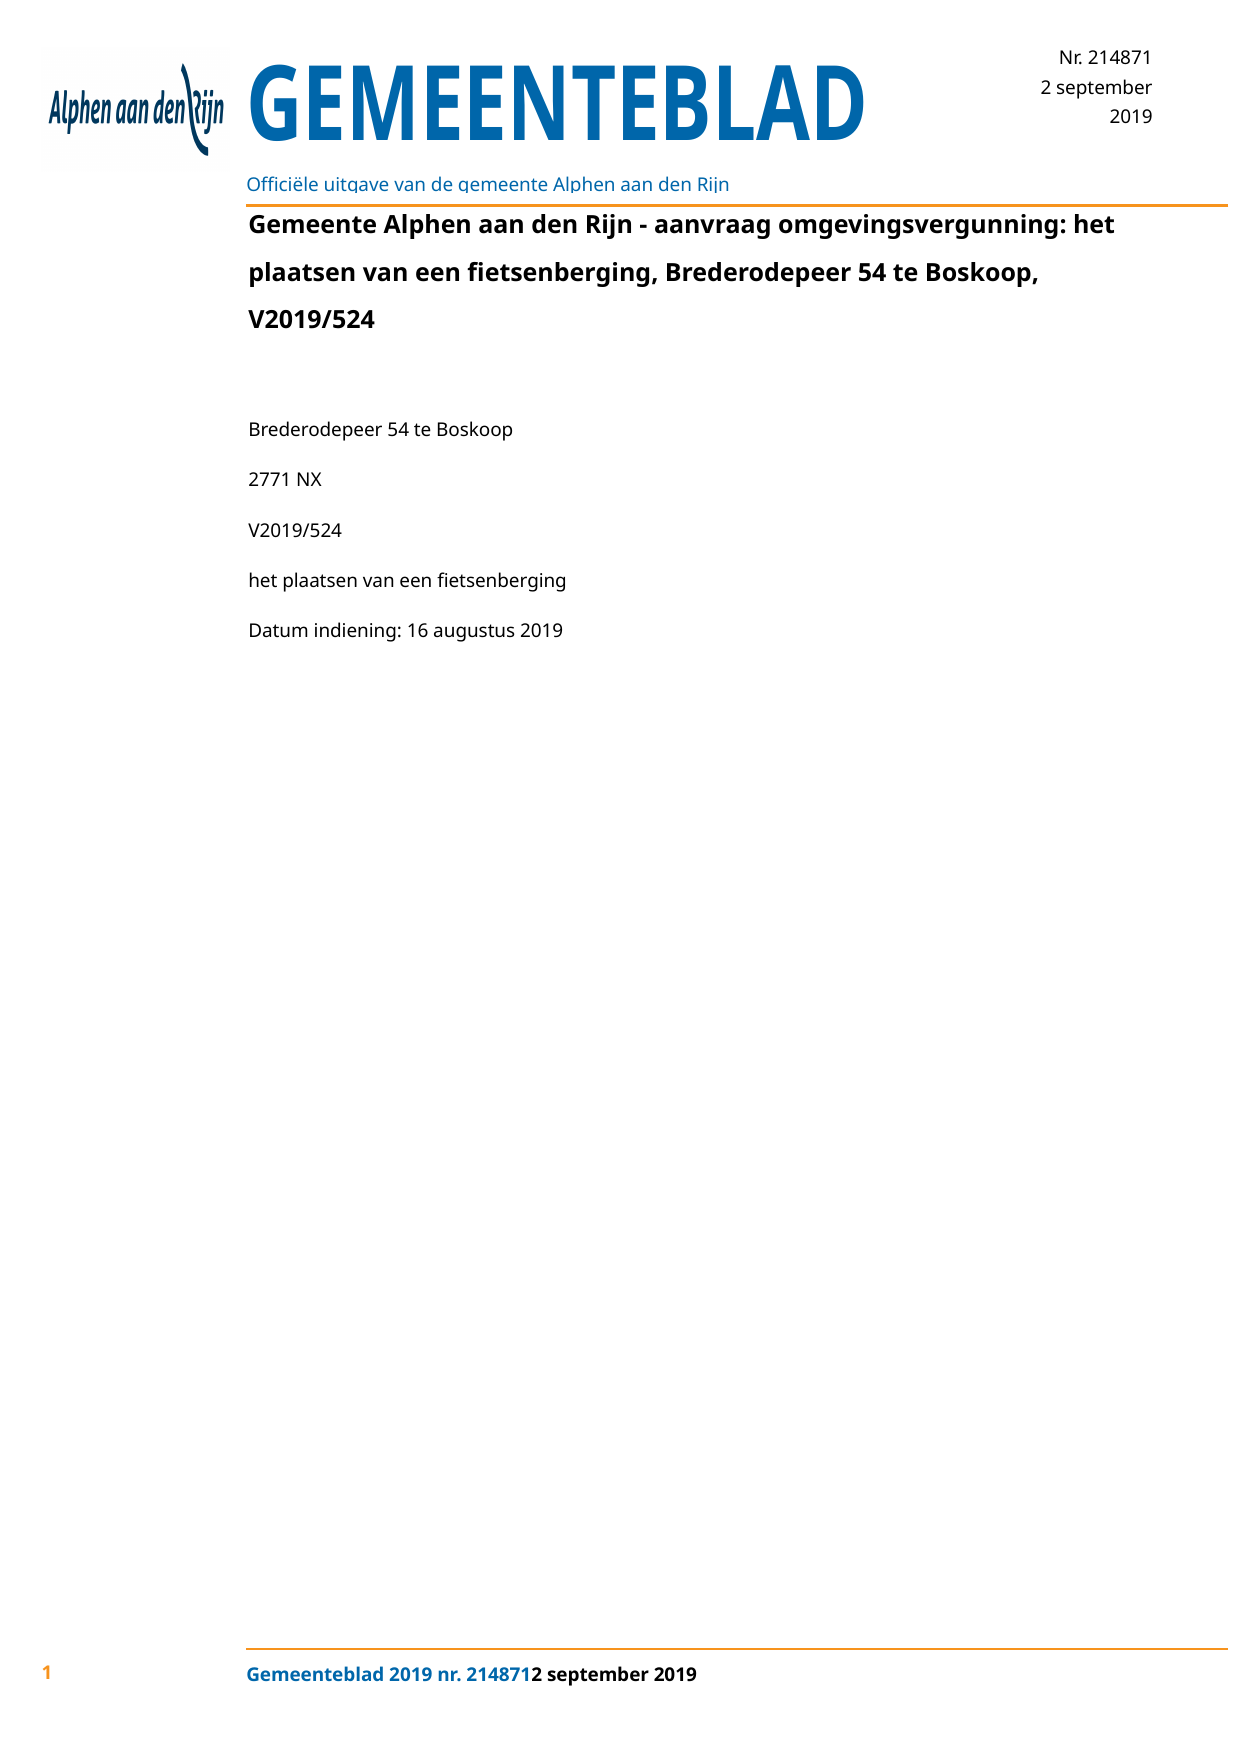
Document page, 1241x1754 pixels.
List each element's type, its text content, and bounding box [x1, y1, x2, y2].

text V2019/524 [248, 517, 1152, 542]
text Datum indiening: 16 augustus 2019 [248, 618, 1152, 643]
text Gemeente Alphen aan den Rijn - aanvraag omgevingsvergunning: het plaatsen van een fietsenberging, Brederodepeer 54 te Boskoop, V2019/524 [248, 207, 1152, 336]
text het plaatsen van een fietsenberging [248, 567, 1152, 593]
picture [41, 47, 231, 172]
text 2771 NX [248, 466, 1152, 492]
text Brederodepeer 54 te Boskoop [248, 416, 1152, 442]
